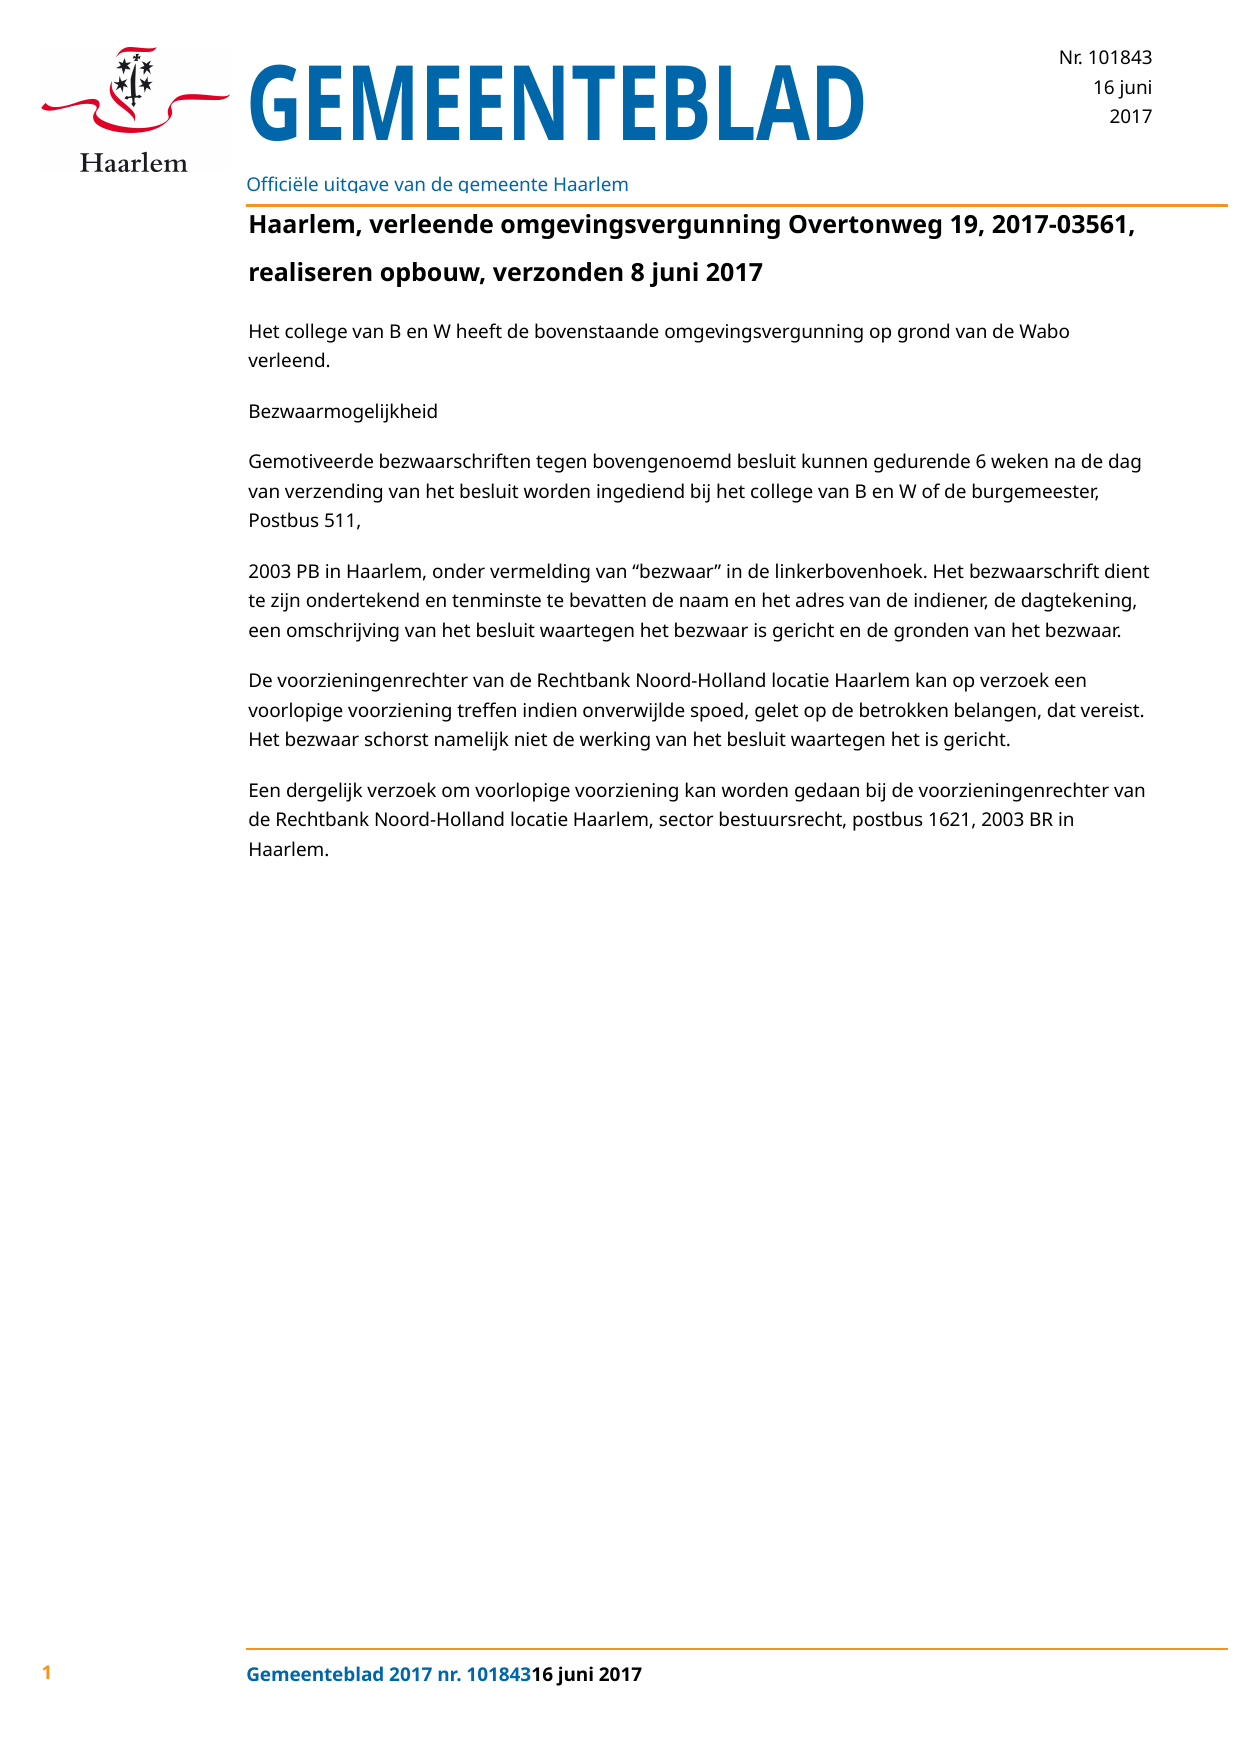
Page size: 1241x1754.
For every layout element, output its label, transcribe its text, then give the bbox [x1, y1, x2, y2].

text Bezwaarmogelijkheid [248, 398, 1152, 424]
text Het college van B en W heeft de bovenstaande omgevingsvergunning op grond van de Wabo verleend. [248, 318, 1152, 373]
text Haarlem, verleende omgevingsvergunning Overtonweg 19, 2017-03561, realiseren opbouw, verzonden 8 juni 2017 [248, 207, 1152, 288]
text Een dergelijk verzoek om voorlopige voorziening kan worden gedaan bij de voorzieningenrechter van de Rechtbank Noord-Holland locatie Haarlem, sector bestuursrecht, postbus 1621, 2003 BR in Haarlem. [248, 777, 1152, 862]
text 2003 PB in Haarlem, onder vermelding van “bezwaar” in de linkerbovenhoek. Het bezwaarschrift dient te zijn ondertekend en tenminste te bevatten de naam en het adres van de indiener, de dagtekening, een omschrijving van het besluit waartegen het bezwaar is gericht en de gronden van het bezwaar. [248, 558, 1152, 643]
text Gemotiveerde bezwaarschriften tegen bovengenoemd besluit kunnen gedurende 6 weken na de dag van verzending van het besluit worden ingediend bij het college van B en W of de burgemeester, Postbus 511, [248, 448, 1152, 533]
text De voorzieningenrechter van de Rechtbank Noord-Holland locatie Haarlem kan op verzoek een voorlopige voorziening treffen indien onverwijlde spoed, gelet op de betrokken belangen, dat vereist. Het bezwaar schorst namelijk niet de werking van het besluit waartegen het is gericht. [248, 667, 1152, 752]
picture [41, 47, 231, 172]
